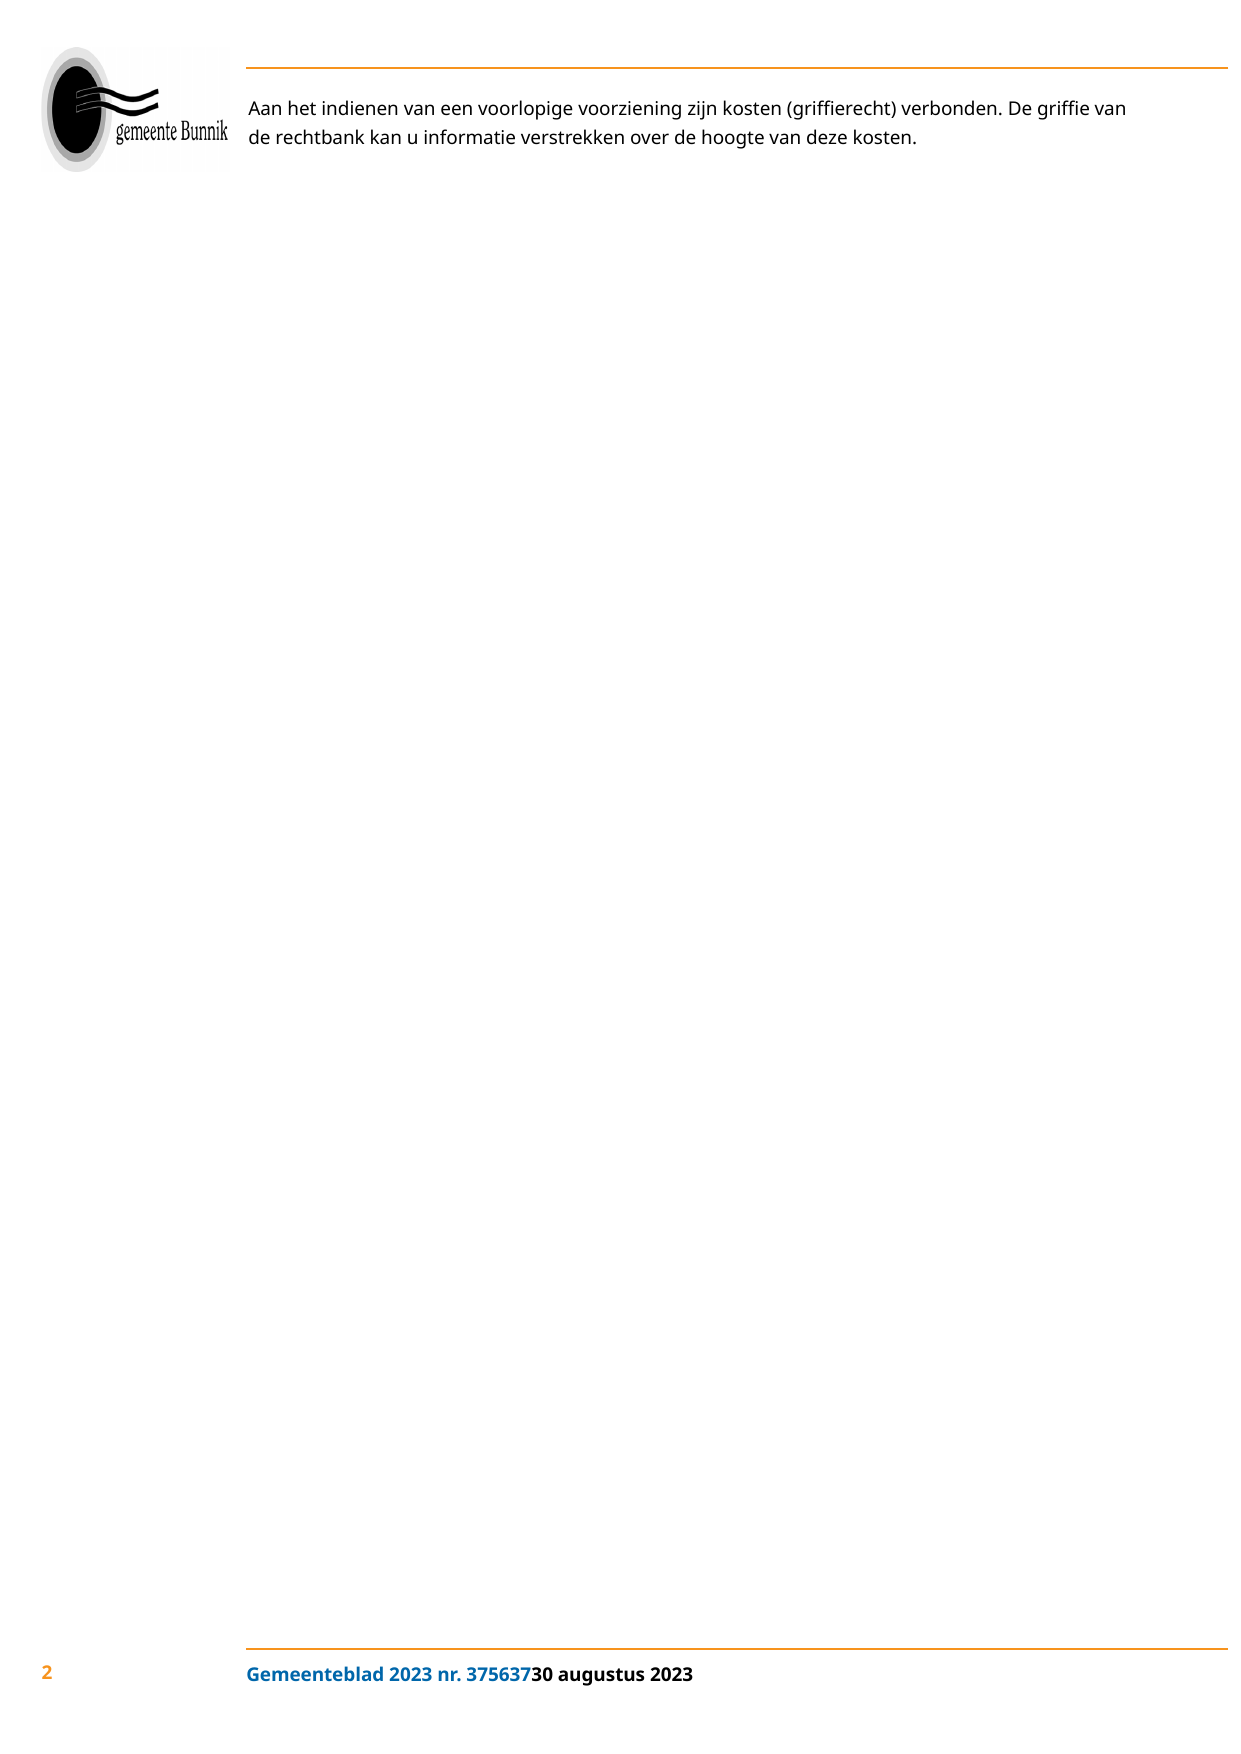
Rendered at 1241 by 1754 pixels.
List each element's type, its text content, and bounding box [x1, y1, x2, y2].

text Aan het indienen van een voorlopige voorziening zijn kosten (griffierecht) verbonden. De griffie van de rechtbank kan u informatie verstrekken over de hoogte van deze kosten. [248, 95, 1152, 150]
picture [41, 47, 231, 172]
